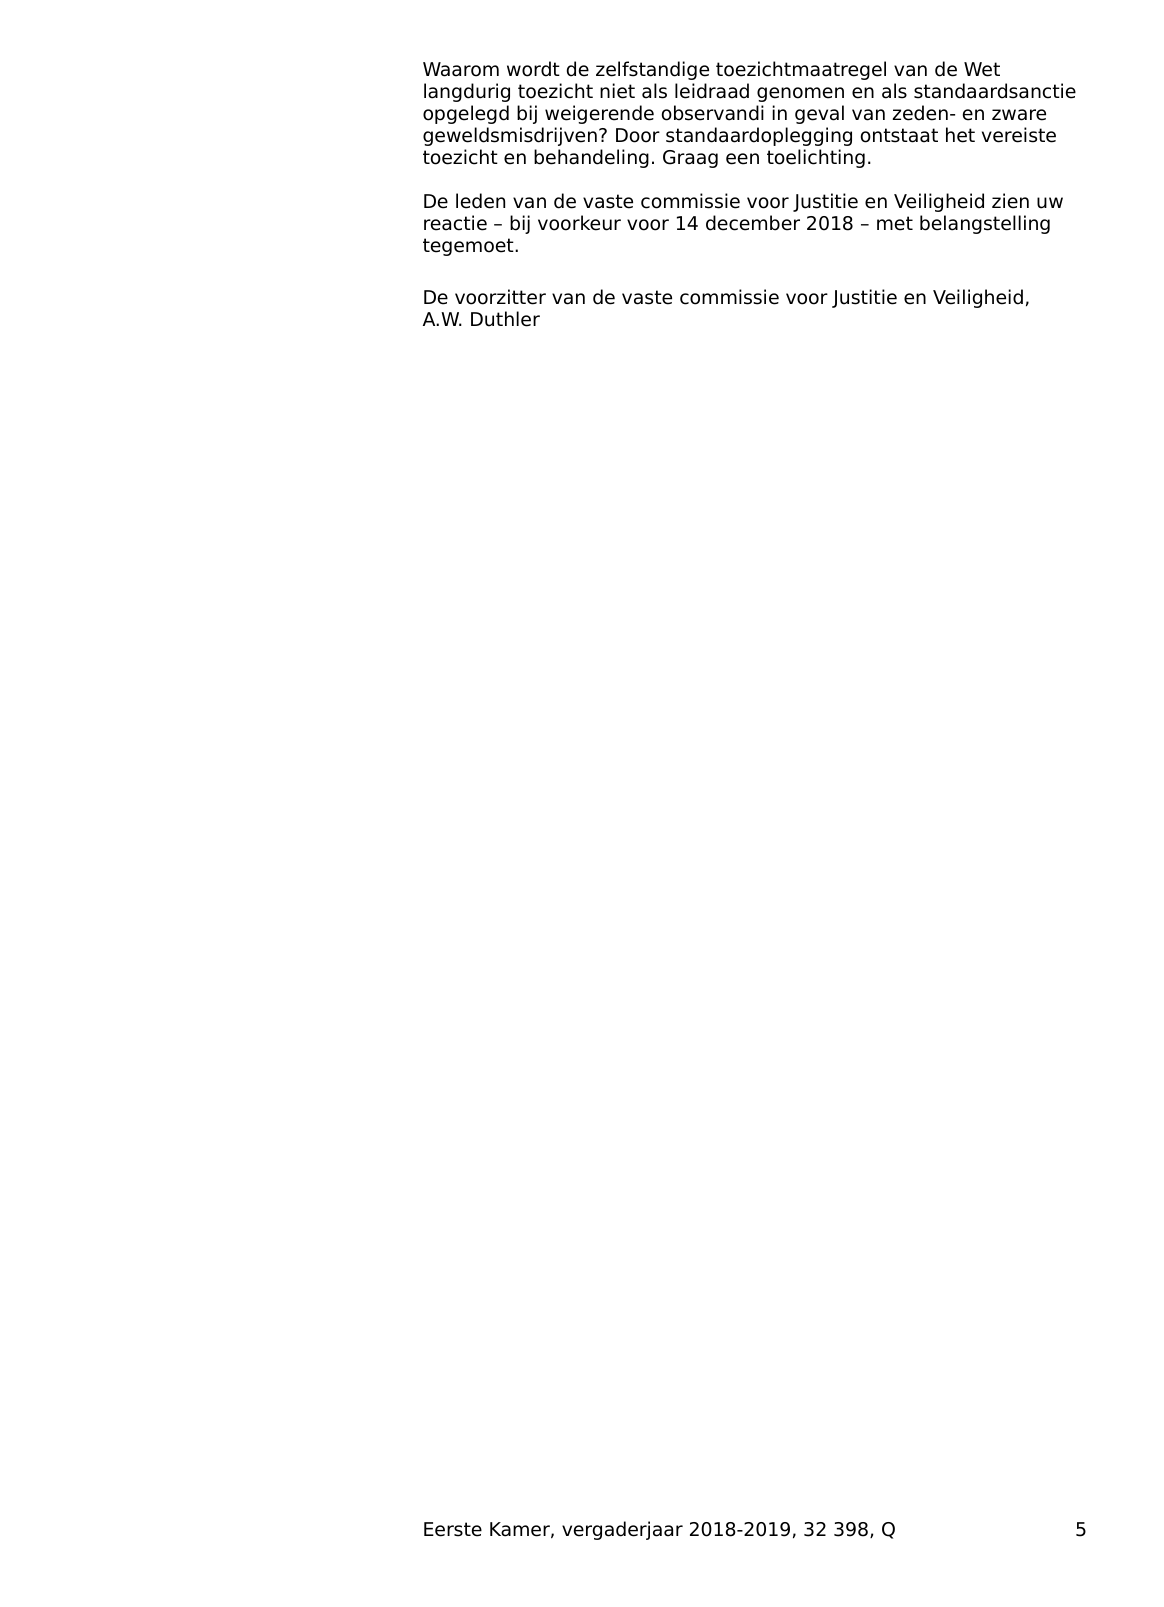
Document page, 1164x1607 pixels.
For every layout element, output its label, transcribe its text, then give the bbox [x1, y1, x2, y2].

text De voorzitter van de vaste commissie voor Justitie en Veiligheid, A.W. Duthler [422, 287, 1087, 331]
text Waarom wordt de zelfstandige toezichtmaatregel van de Wet langdurig toezicht niet als leidraad genomen en als standaardsanctie opgelegd bij weigerende observandi in geval van zeden- en zware geweldsmisdrijven? Door standaardoplegging ontstaat het vereiste toezicht en behandeling. Graag een toelichting. [422, 59, 1087, 169]
text De leden van de vaste commissie voor Justitie en Veiligheid zien uw reactie – bij voorkeur voor 14 december 2018 – met belangstelling tegemoet. [422, 191, 1087, 257]
